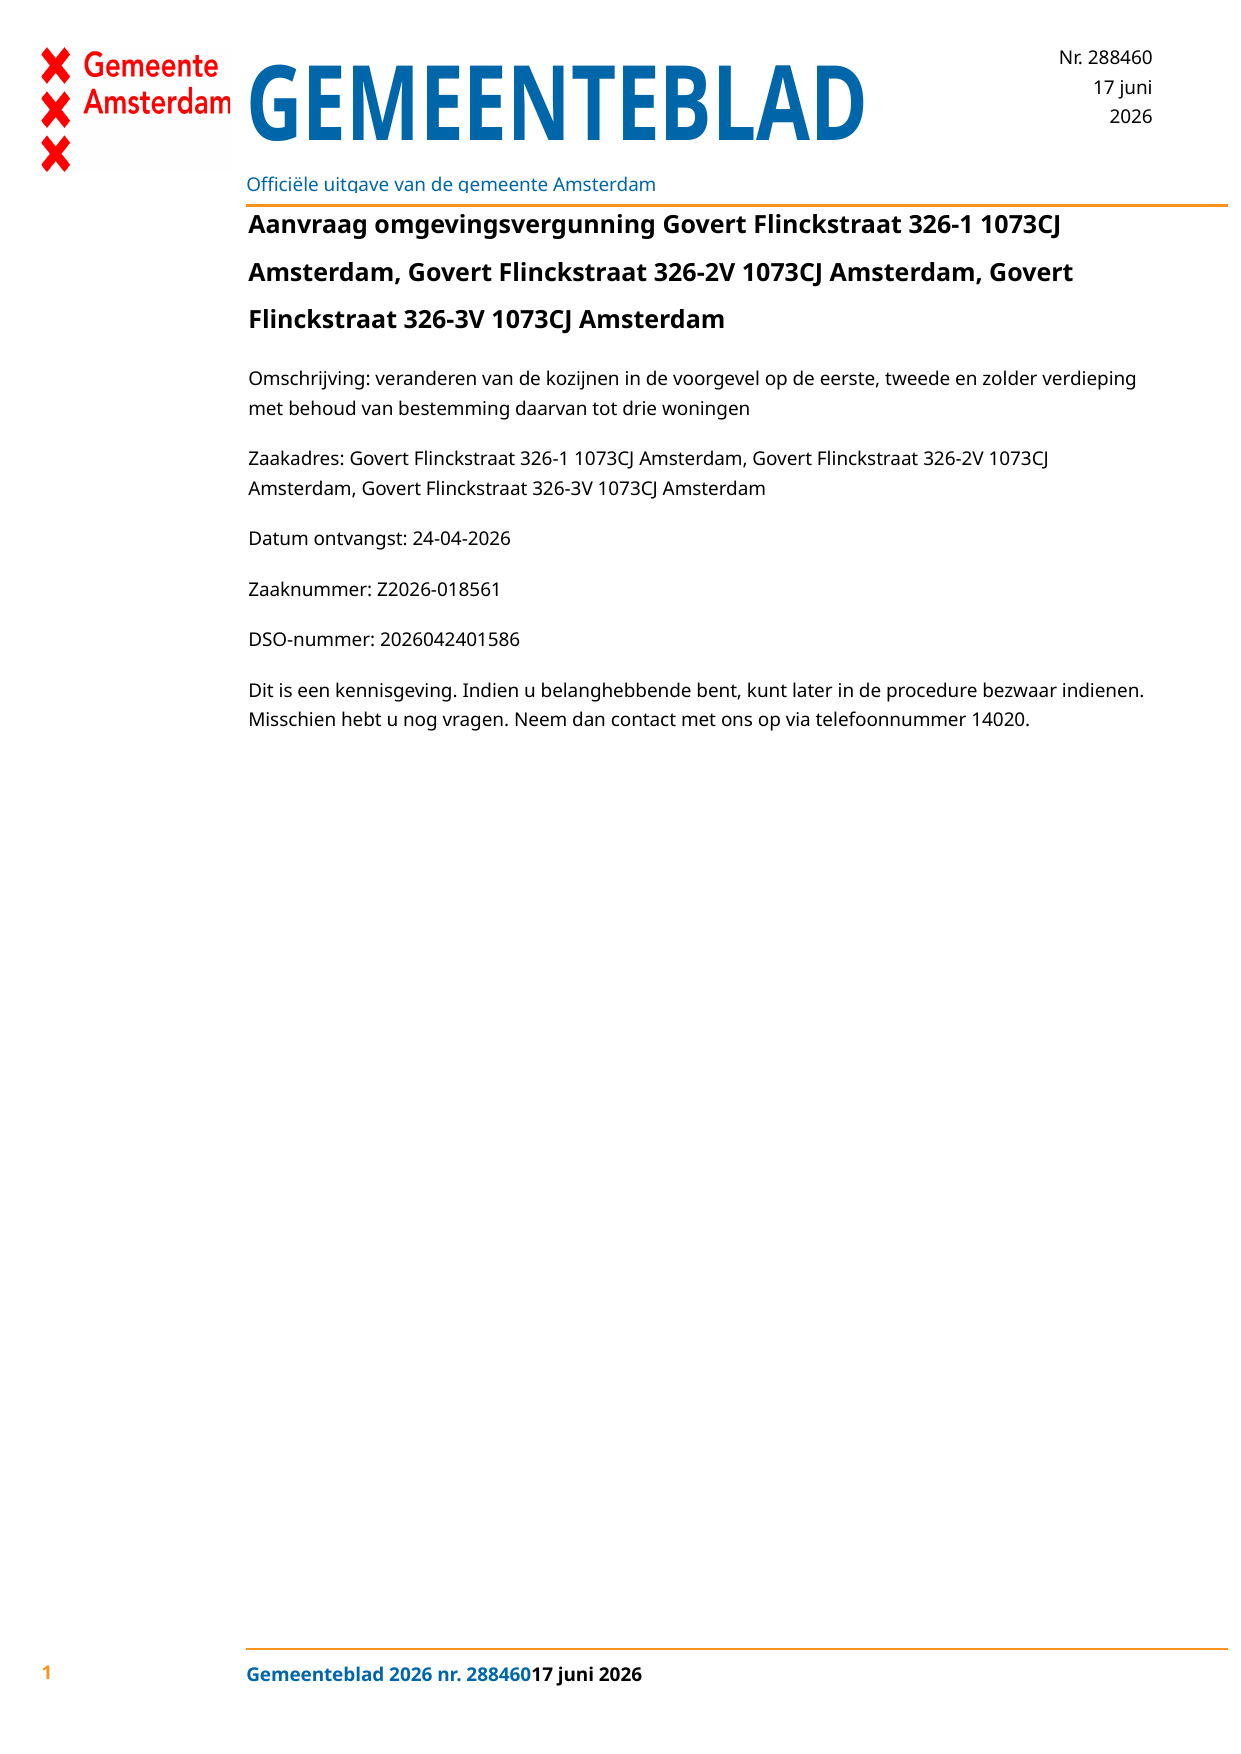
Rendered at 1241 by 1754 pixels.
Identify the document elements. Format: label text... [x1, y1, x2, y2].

text Dit is een kennisgeving. Indien u belanghebbende bent, kunt later in de procedure bezwaar indienen. Misschien hebt u nog vragen. Neem dan contact met ons op via telefoonnummer 14020. [248, 677, 1152, 732]
text Omschrijving: veranderen van de kozijnen in de voorgevel op de eerste, tweede en zolder verdieping met behoud van bestemming daarvan tot drie woningen [248, 366, 1152, 421]
picture [41, 47, 231, 172]
text DSO-nummer: 2026042401586 [248, 626, 1152, 652]
text Zaakadres: Govert Flinckstraat 326-1 1073CJ Amsterdam, Govert Flinckstraat 326-2V 1073CJ Amsterdam, Govert Flinckstraat 326-3V 1073CJ Amsterdam [248, 446, 1152, 501]
text Datum ontvangst: 24-04-2026 [248, 526, 1152, 551]
text Zaaknummer: Z2026-018561 [248, 576, 1152, 602]
text Aanvraag omgevingsvergunning Govert Flinckstraat 326-1 1073CJ Amsterdam, Govert Flinckstraat 326-2V 1073CJ Amsterdam, Govert Flinckstraat 326-3V 1073CJ Amsterdam [248, 207, 1152, 336]
